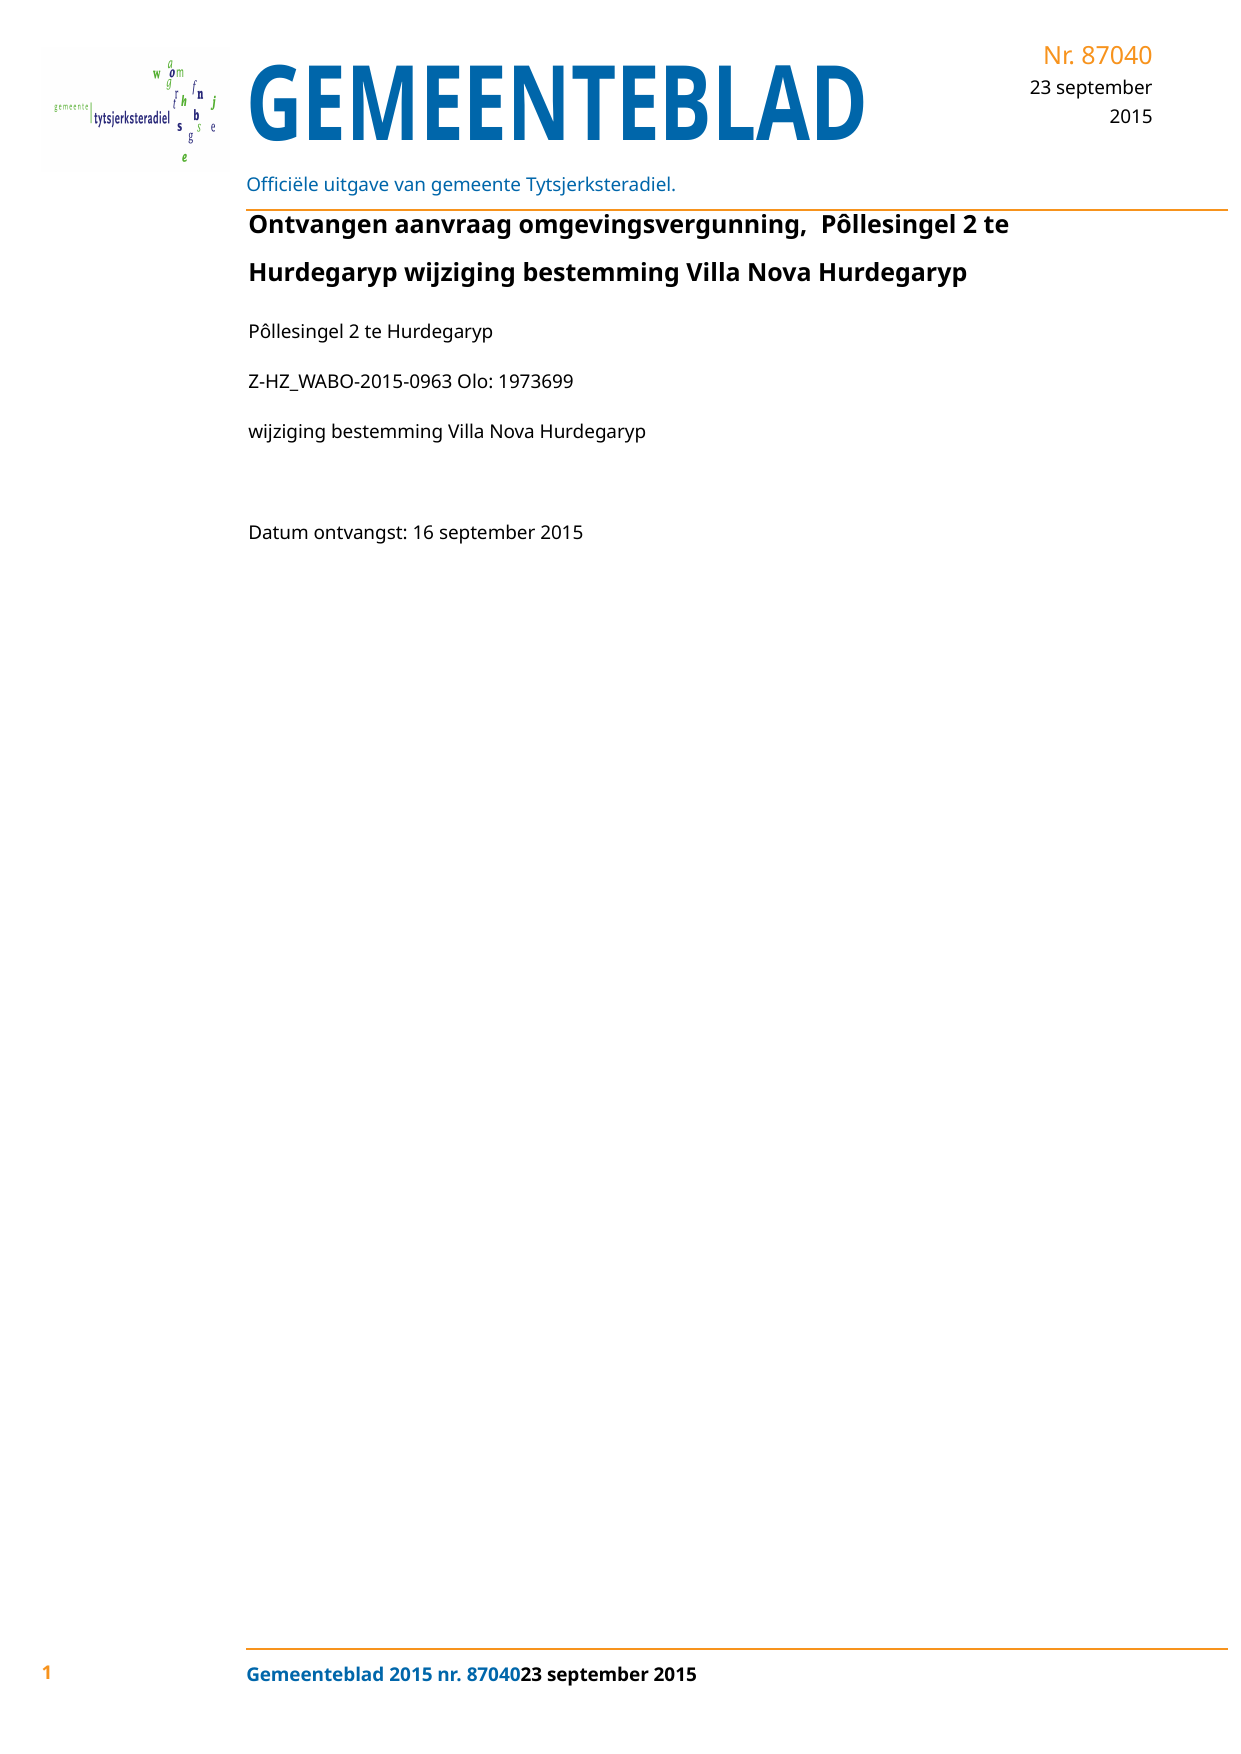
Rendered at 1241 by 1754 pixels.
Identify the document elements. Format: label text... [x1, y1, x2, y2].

text Z-HZ_WABO-2015-0963 Olo: 1973699 [248, 368, 1152, 394]
text Ontvangen aanvraag omgevingsvergunning, Pôllesingel 2 te Hurdegaryp wijziging bestemming Villa Nova Hurdegaryp [248, 211, 1152, 288]
text Pôllesingel 2 te Hurdegaryp [248, 318, 1152, 344]
text Datum ontvangst: 16 september 2015 [248, 519, 1152, 545]
text wijziging bestemming Villa Nova Hurdegaryp [248, 419, 1152, 444]
picture [41, 47, 231, 172]
